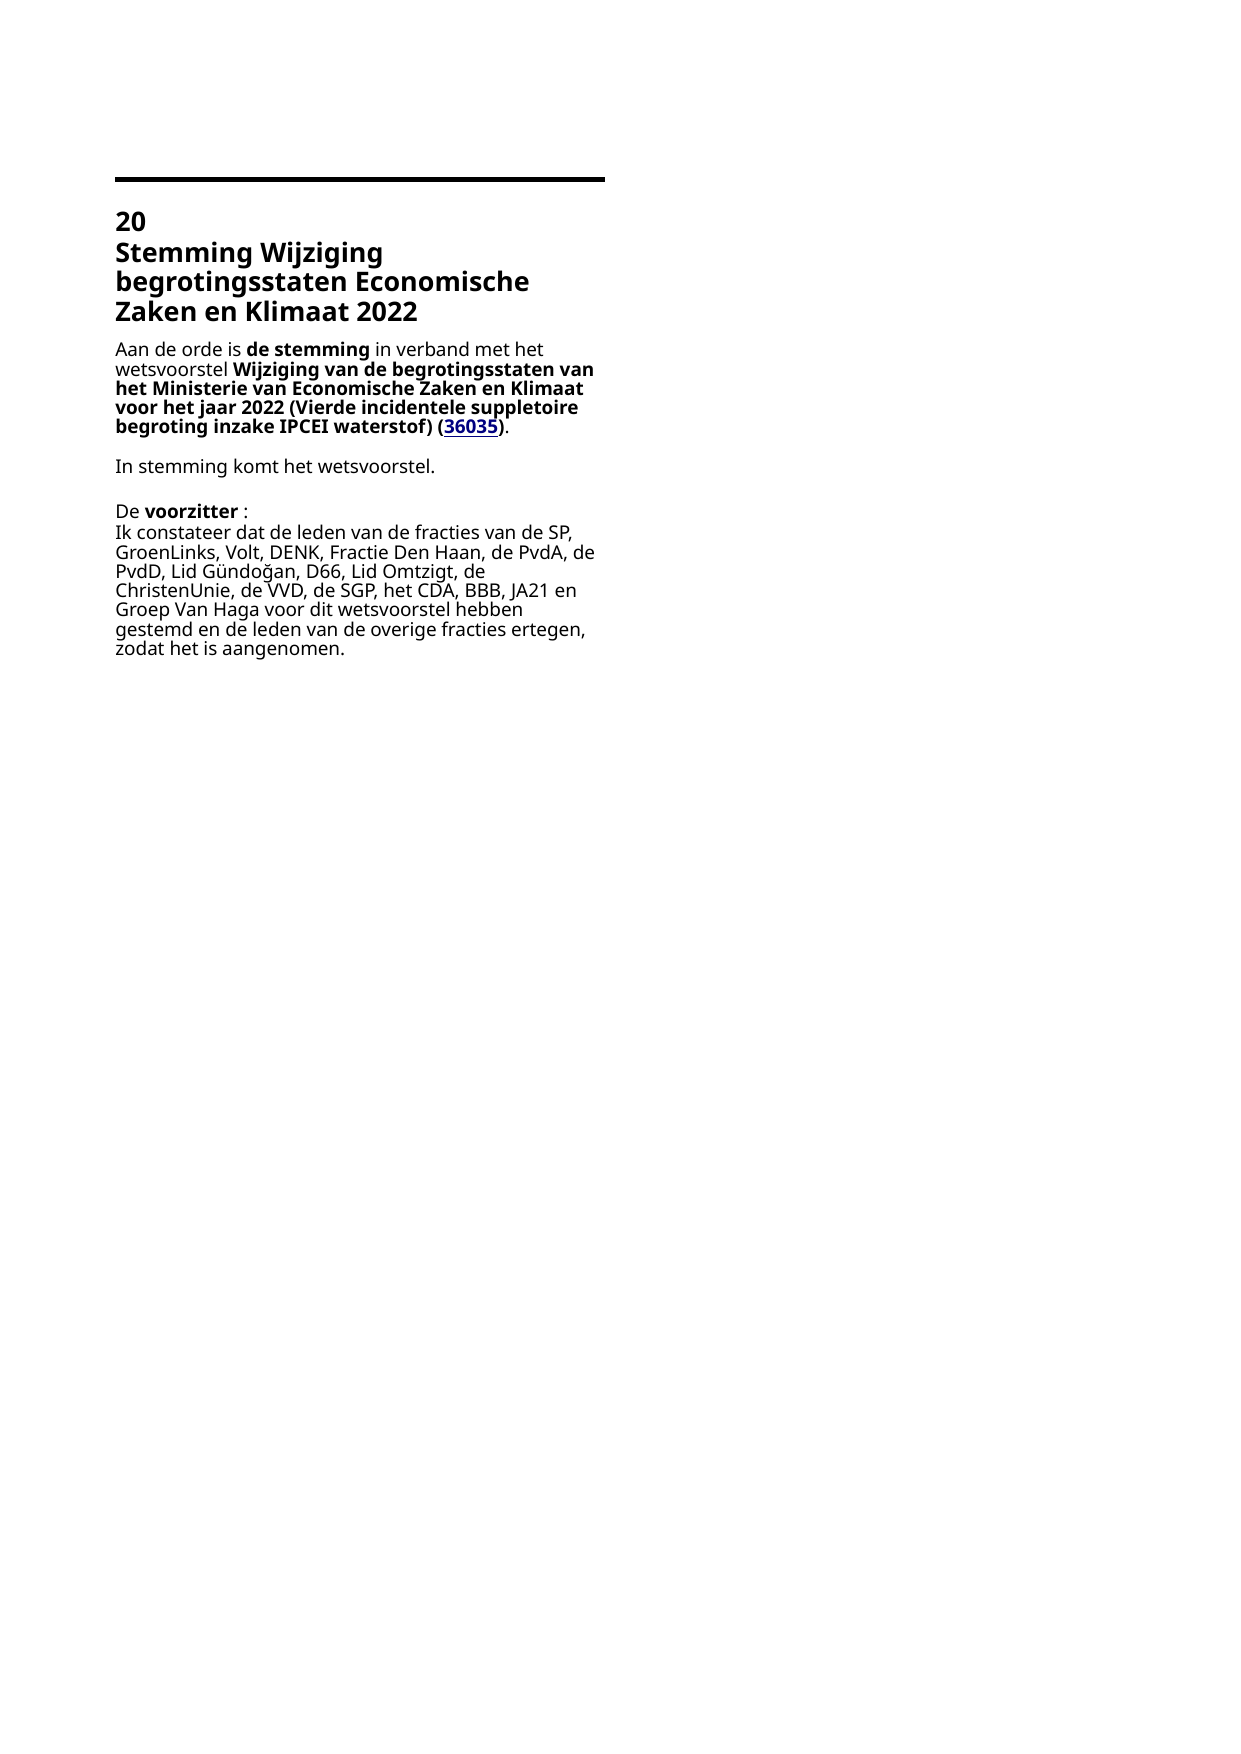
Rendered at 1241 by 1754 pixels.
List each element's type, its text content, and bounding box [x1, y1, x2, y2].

text Aan de orde is de stemming in verband met het wetsvoorstel Wijziging van de begrotingsstaten van het Ministerie van Economische Zaken en Klimaat voor het jaar 2022 (Vierde incidentele suppletoire begroting inzake IPCEI waterstof) (36035). [115, 341, 605, 438]
text De voorzitter : [115, 499, 605, 524]
text 20 [115, 203, 605, 239]
text Ik constateer dat de leden van de fracties van de SP, GroenLinks, Volt, DENK, Fractie Den Haan, de PvdA, de PvdD, Lid Gündoğan, D66, Lid Omtzigt, de ChristenUnie, de VVD, de SGP, het CDA, BBB, JA21 en Groep Van Haga voor dit wetsvoorstel hebben gestemd en de leden van de overige fracties ertegen, zodat het is aangenomen. [115, 524, 605, 659]
text Stemming Wijziging begrotingsstaten Economische Zaken en Klimaat 2022 [115, 239, 605, 341]
text In stemming komt het wetsvoorstel. [115, 458, 605, 478]
